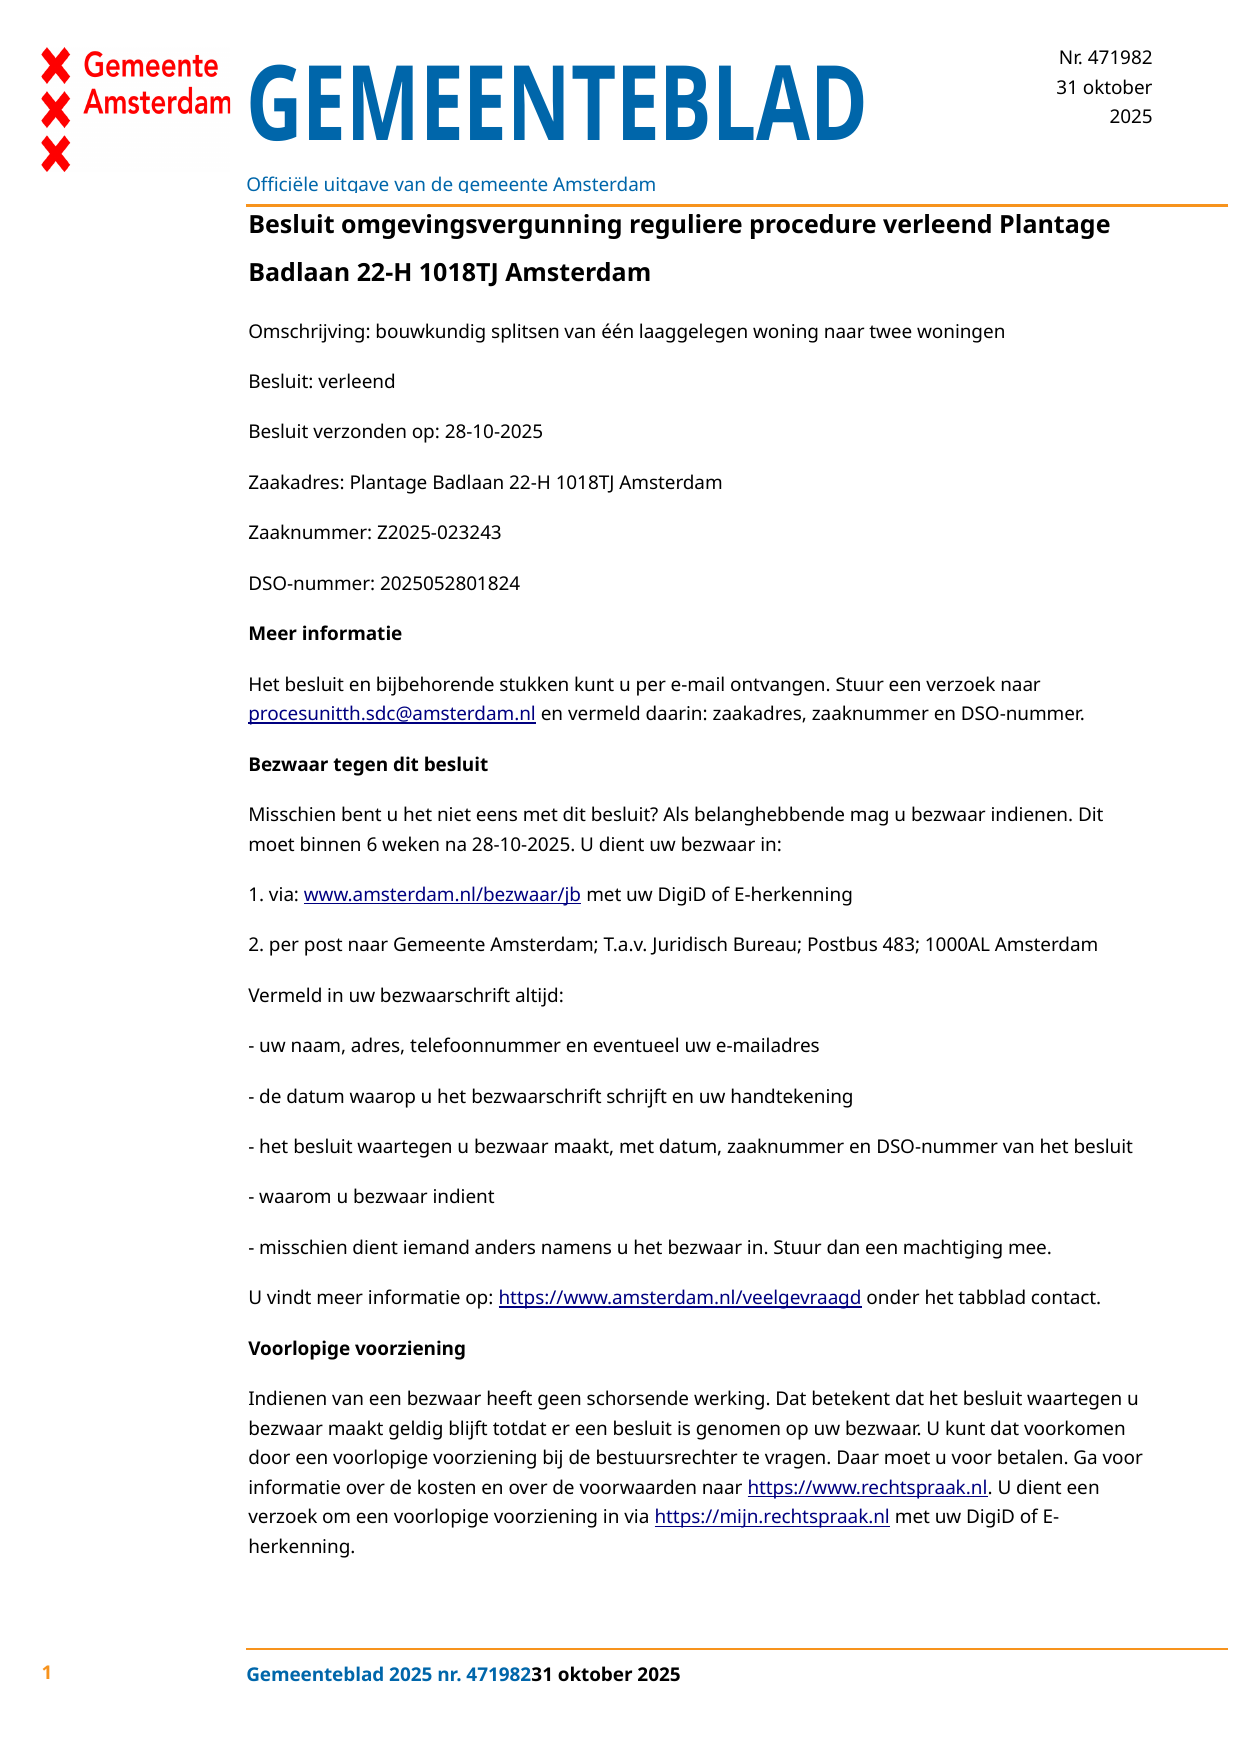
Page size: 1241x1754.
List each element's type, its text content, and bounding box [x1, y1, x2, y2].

text Misschien bent u het niet eens met dit besluit? Als belanghebbende mag u bezwaar indienen. Dit moet binnen 6 weken na 28-10-2025. U dient uw bezwaar in: [248, 801, 1152, 857]
text Vermeld in uw bezwaarschrift altijd: [248, 982, 1152, 1008]
text - de datum waarop u het bezwaarschrift schrijft en uw handtekening [248, 1083, 1152, 1109]
text Besluit: verleend [248, 368, 1152, 394]
text U vindt meer informatie op: https://www.amsterdam.nl/veelgevraagd onder het tabblad contact. [248, 1284, 1152, 1310]
text Besluit verzonden op: 28-10-2025 [248, 419, 1152, 444]
text Zaaknummer: Z2025-023243 [248, 519, 1152, 545]
text Bezwaar tegen dit besluit [248, 751, 1152, 777]
text DSO-nummer: 2025052801824 [248, 570, 1152, 596]
text 1. via: www.amsterdam.nl/bezwaar/jb met uw DigiD of E-herkenning [248, 881, 1152, 907]
text Omschrijving: bouwkundig splitsen van één laaggelegen woning naar twee woningen [248, 318, 1152, 344]
text Besluit omgevingsvergunning reguliere procedure verleend Plantage Badlaan 22-H 1018TJ Amsterdam [248, 207, 1152, 288]
picture [41, 47, 231, 172]
text Meer informatie [248, 620, 1152, 646]
text Het besluit en bijbehorende stukken kunt u per e-mail ontvangen. Stuur een verzoek naar procesunitth.sdc@amsterdam.nl en vermeld daarin: zaakadres, zaaknummer en DSO-nummer. [248, 671, 1152, 726]
text - waarom u bezwaar indient [248, 1184, 1152, 1209]
text Zaakadres: Plantage Badlaan 22-H 1018TJ Amsterdam [248, 469, 1152, 495]
text 2. per post naar Gemeente Amsterdam; T.a.v. Juridisch Bureau; Postbus 483; 1000AL Amsterdam [248, 932, 1152, 957]
text Indienen van een bezwaar heeft geen schorsende werking. Dat betekent dat het besluit waartegen u bezwaar maakt geldig blijft totdat er een besluit is genomen op uw bezwaar. U kunt dat voorkomen door een voorlopige voorziening bij de bestuursrechter te vragen. Daar moet u voor betalen. Ga voor informatie over de kosten en over de voorwaarden naar https://www.rechtspraak.nl. U dient een verzoek om een voorlopige voorziening in via https://mijn.rechtspraak.nl met uw DigiD of E-herkenning. [248, 1385, 1152, 1559]
text - uw naam, adres, telefoonnummer en eventueel uw e-mailadres [248, 1032, 1152, 1058]
text Voorlopige voorziening [248, 1335, 1152, 1361]
text - het besluit waartegen u bezwaar maakt, met datum, zaaknummer en DSO-nummer van het besluit [248, 1133, 1152, 1159]
text - misschien dient iemand anders namens u het bezwaar in. Stuur dan een machtiging mee. [248, 1234, 1152, 1260]
